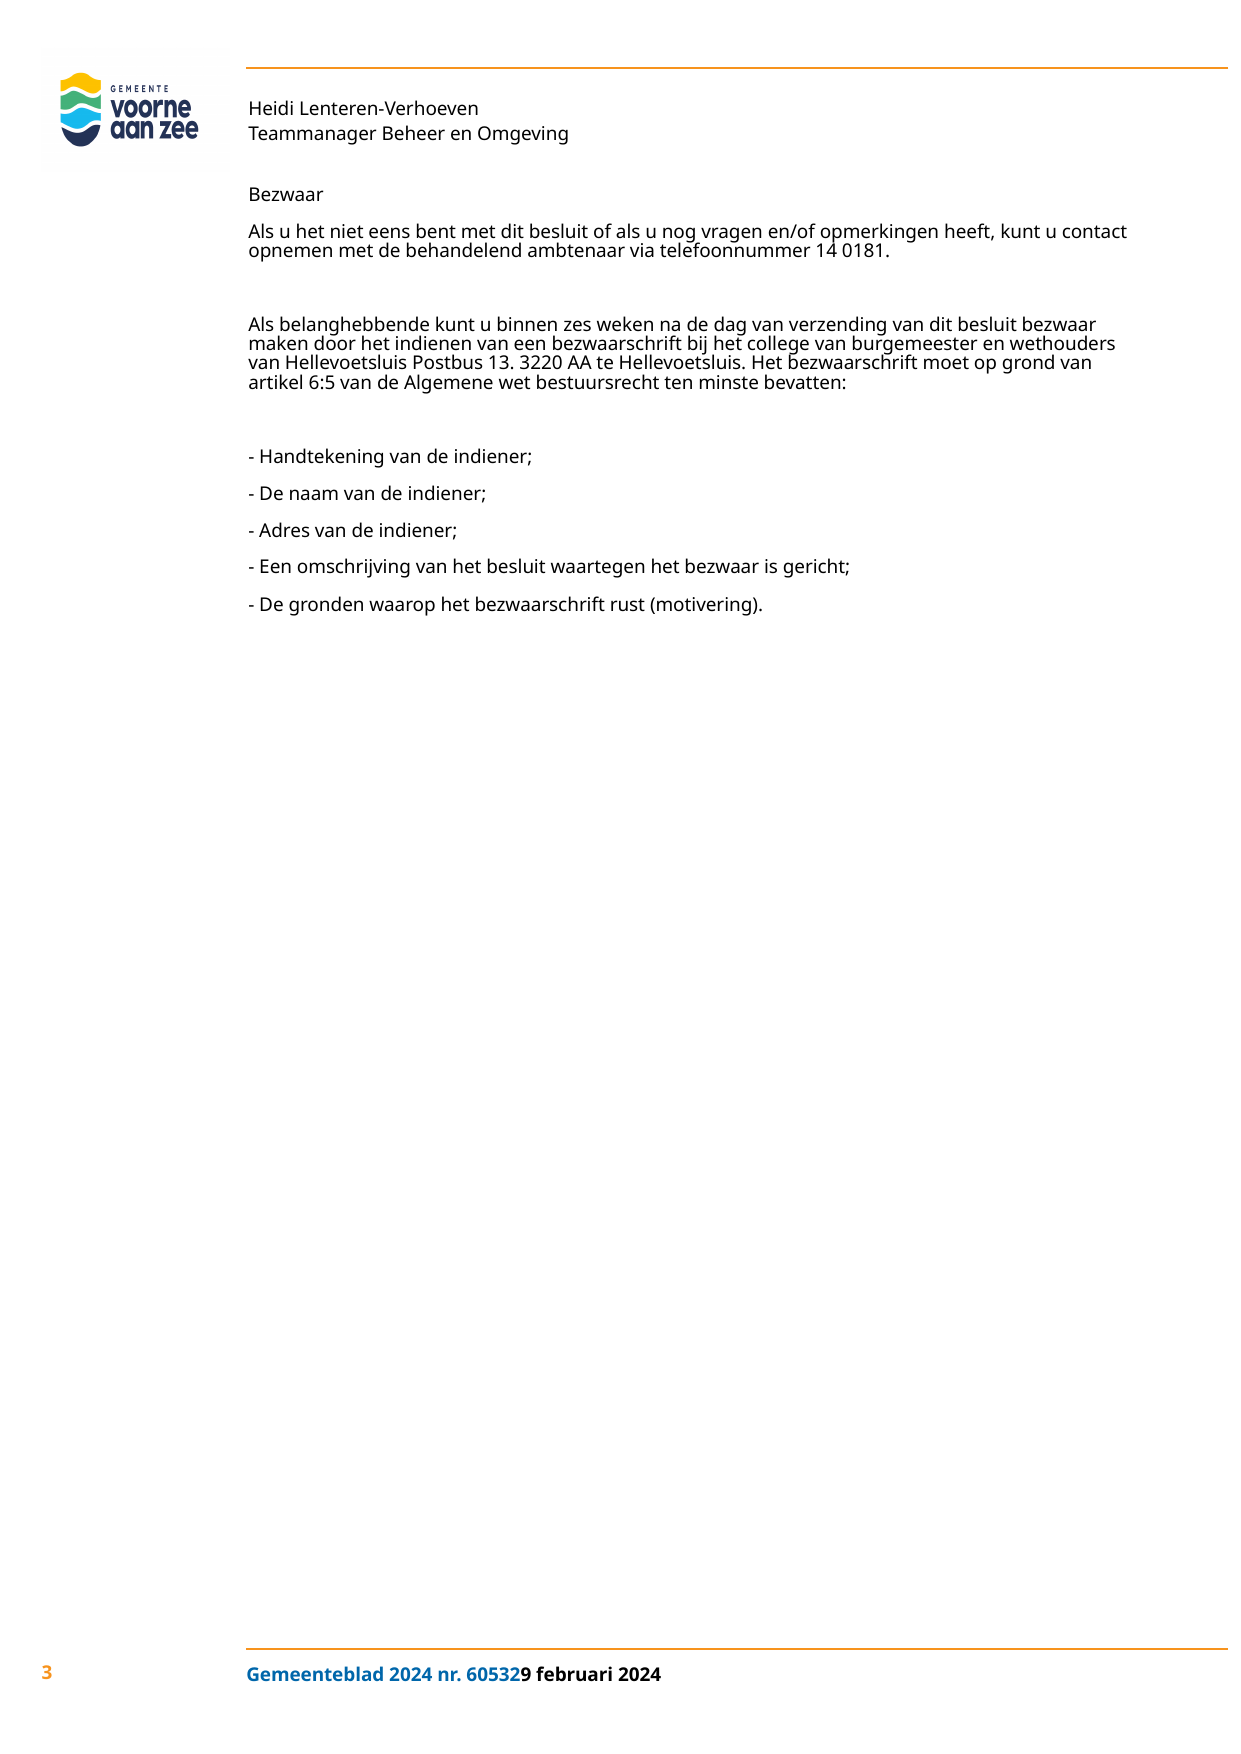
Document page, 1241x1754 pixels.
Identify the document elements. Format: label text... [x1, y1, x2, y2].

text - Handtekening van de indiener; [248, 448, 1152, 467]
text Als u het niet eens bent met dit besluit of als u nog vragen en/of opmerkingen heeft, kunt u contact opnemen met de behandelend ambtenaar via telefoonnummer 14 0181. [248, 223, 1152, 261]
text - Een omschrijving van het besluit waartegen het bezwaar is gericht; [248, 558, 1152, 578]
text Als belanghebbende kunt u binnen zes weken na de dag van verzending van dit besluit bezwaar maken door het indienen van een bezwaarschrift bij het college van burgemeester en wethouders van Hellevoetsluis Postbus 13. 3220 AA te Hellevoetsluis. Het bezwaarschrift moet op grond van artikel 6:5 van de Algemene wet bestuursrecht ten minste bevatten: [248, 316, 1152, 393]
text Bezwaar [248, 186, 1152, 205]
picture [41, 47, 231, 172]
text Heidi Lenteren-Verhoeven [248, 95, 1152, 121]
text - De gronden waarop het bezwaarschrift rust (motivering). [248, 596, 1152, 615]
text - Adres van de indiener; [248, 522, 1152, 541]
text - De naam van de indiener; [248, 484, 1152, 504]
text Teammanager Beheer en Omgeving [248, 121, 1152, 146]
